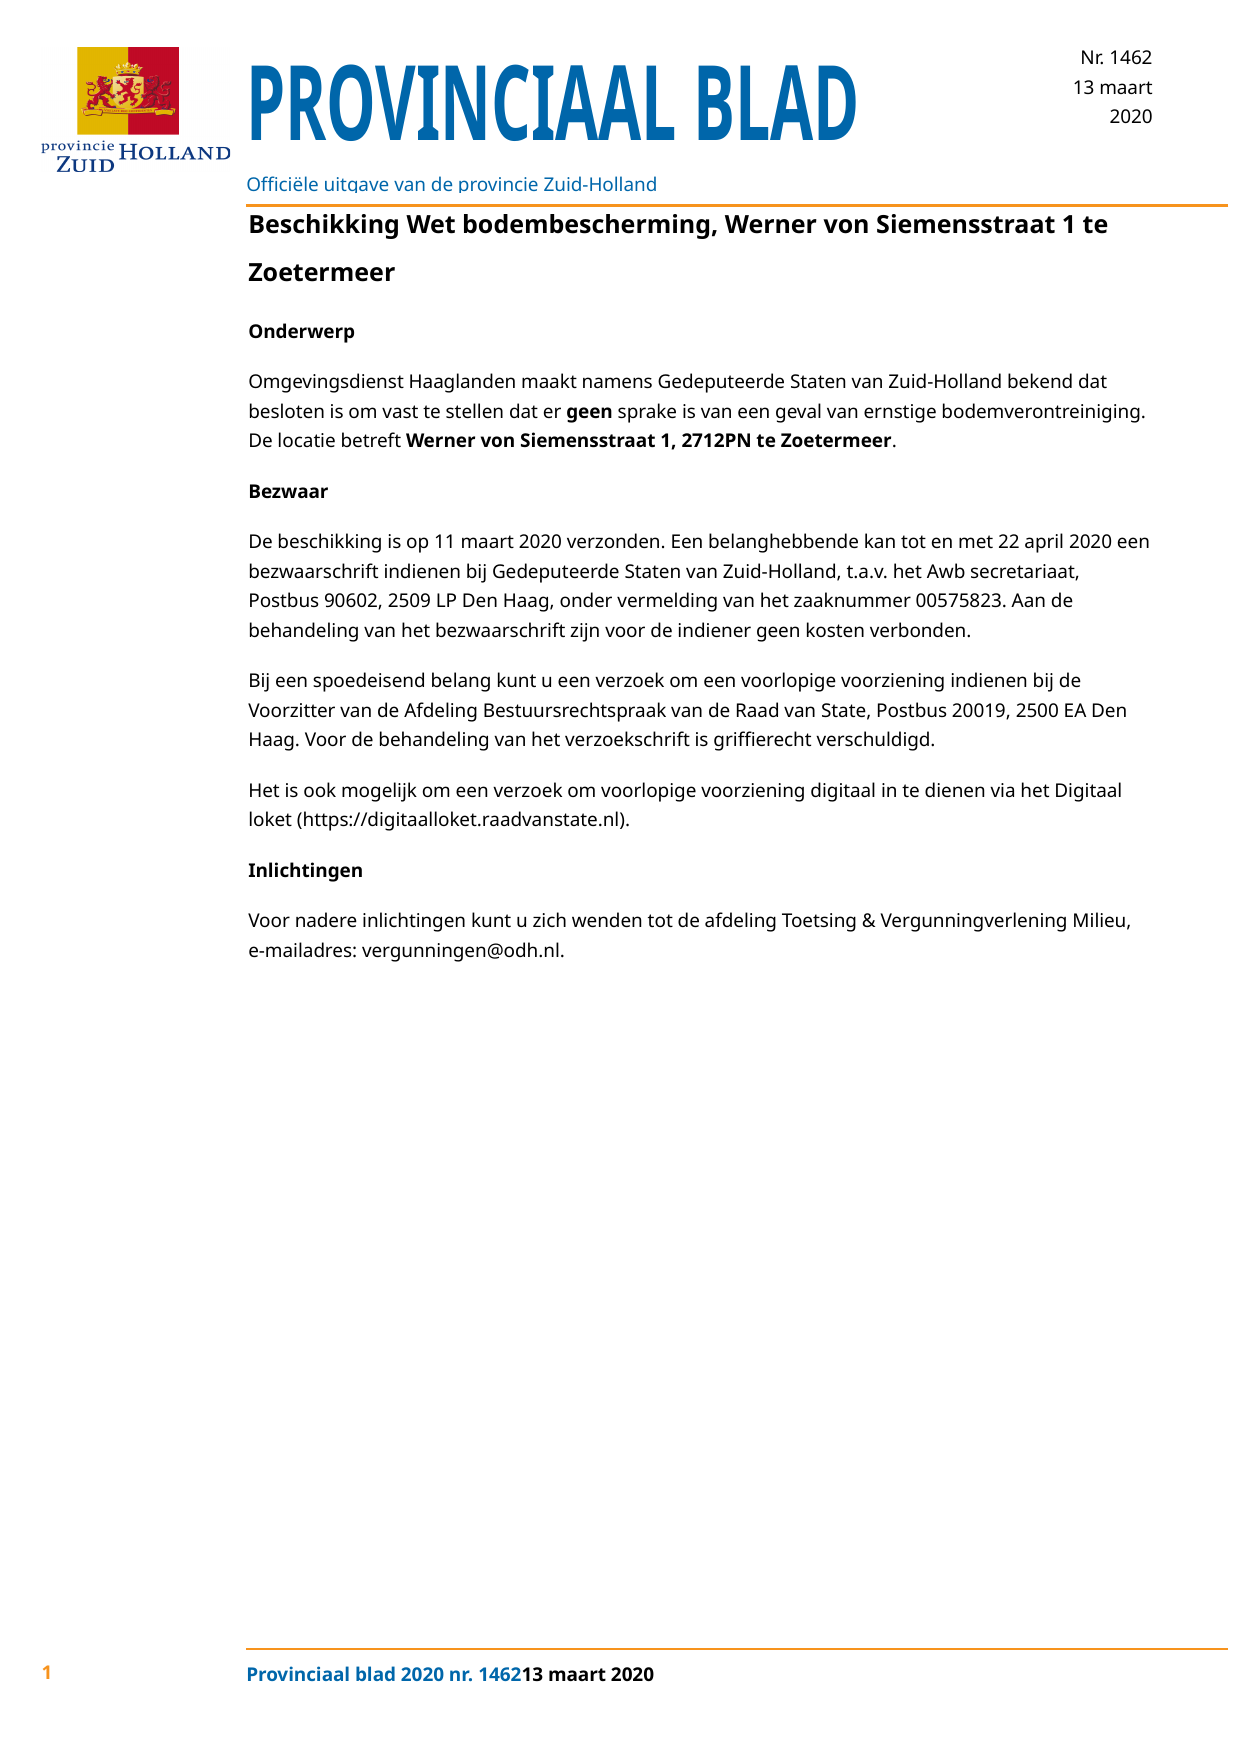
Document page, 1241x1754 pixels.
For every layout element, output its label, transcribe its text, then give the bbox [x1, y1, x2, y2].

text Voor nadere inlichtingen kunt u zich wenden tot de afdeling Toetsing & Vergunningverlening Milieu, e-mailadres: vergunningen@odh.nl. [248, 907, 1152, 963]
text Omgevingsdienst Haaglanden maakt namens Gedeputeerde Staten van Zuid-Holland bekend dat besloten is om vast te stellen dat er geen sprake is van een geval van ernstige bodemverontreiniging. De locatie betreft Werner von Siemensstraat 1, 2712PN te Zoetermeer. [248, 368, 1152, 453]
text Onderwerp [248, 318, 1152, 344]
text Het is ook mogelijk om een verzoek om voorlopige voorziening digitaal in te dienen via het Digitaal loket (https://digitaalloket.raadvanstate.nl). [248, 777, 1152, 832]
text Bezwaar [248, 478, 1152, 504]
text Inlichtingen [248, 857, 1152, 883]
picture [41, 47, 231, 172]
text De beschikking is op 11 maart 2020 verzonden. Een belanghebbende kan tot en met 22 april 2020 een bezwaarschrift indienen bij Gedeputeerde Staten van Zuid-Holland, t.a.v. het Awb secretariaat, Postbus 90602, 2509 LP Den Haag, onder vermelding van het zaaknummer 00575823. Aan de behandeling van het bezwaarschrift zijn voor de indiener geen kosten verbonden. [248, 528, 1152, 643]
text Beschikking Wet bodembescherming, Werner von Siemensstraat 1 te Zoetermeer [248, 207, 1152, 288]
text Bij een spoedeisend belang kunt u een verzoek om een voorlopige voorziening indienen bij de Voorzitter van de Afdeling Bestuursrechtspraak van de Raad van State, Postbus 20019, 2500 EA Den Haag. Voor de behandeling van het verzoekschrift is griffierecht verschuldigd. [248, 667, 1152, 752]
